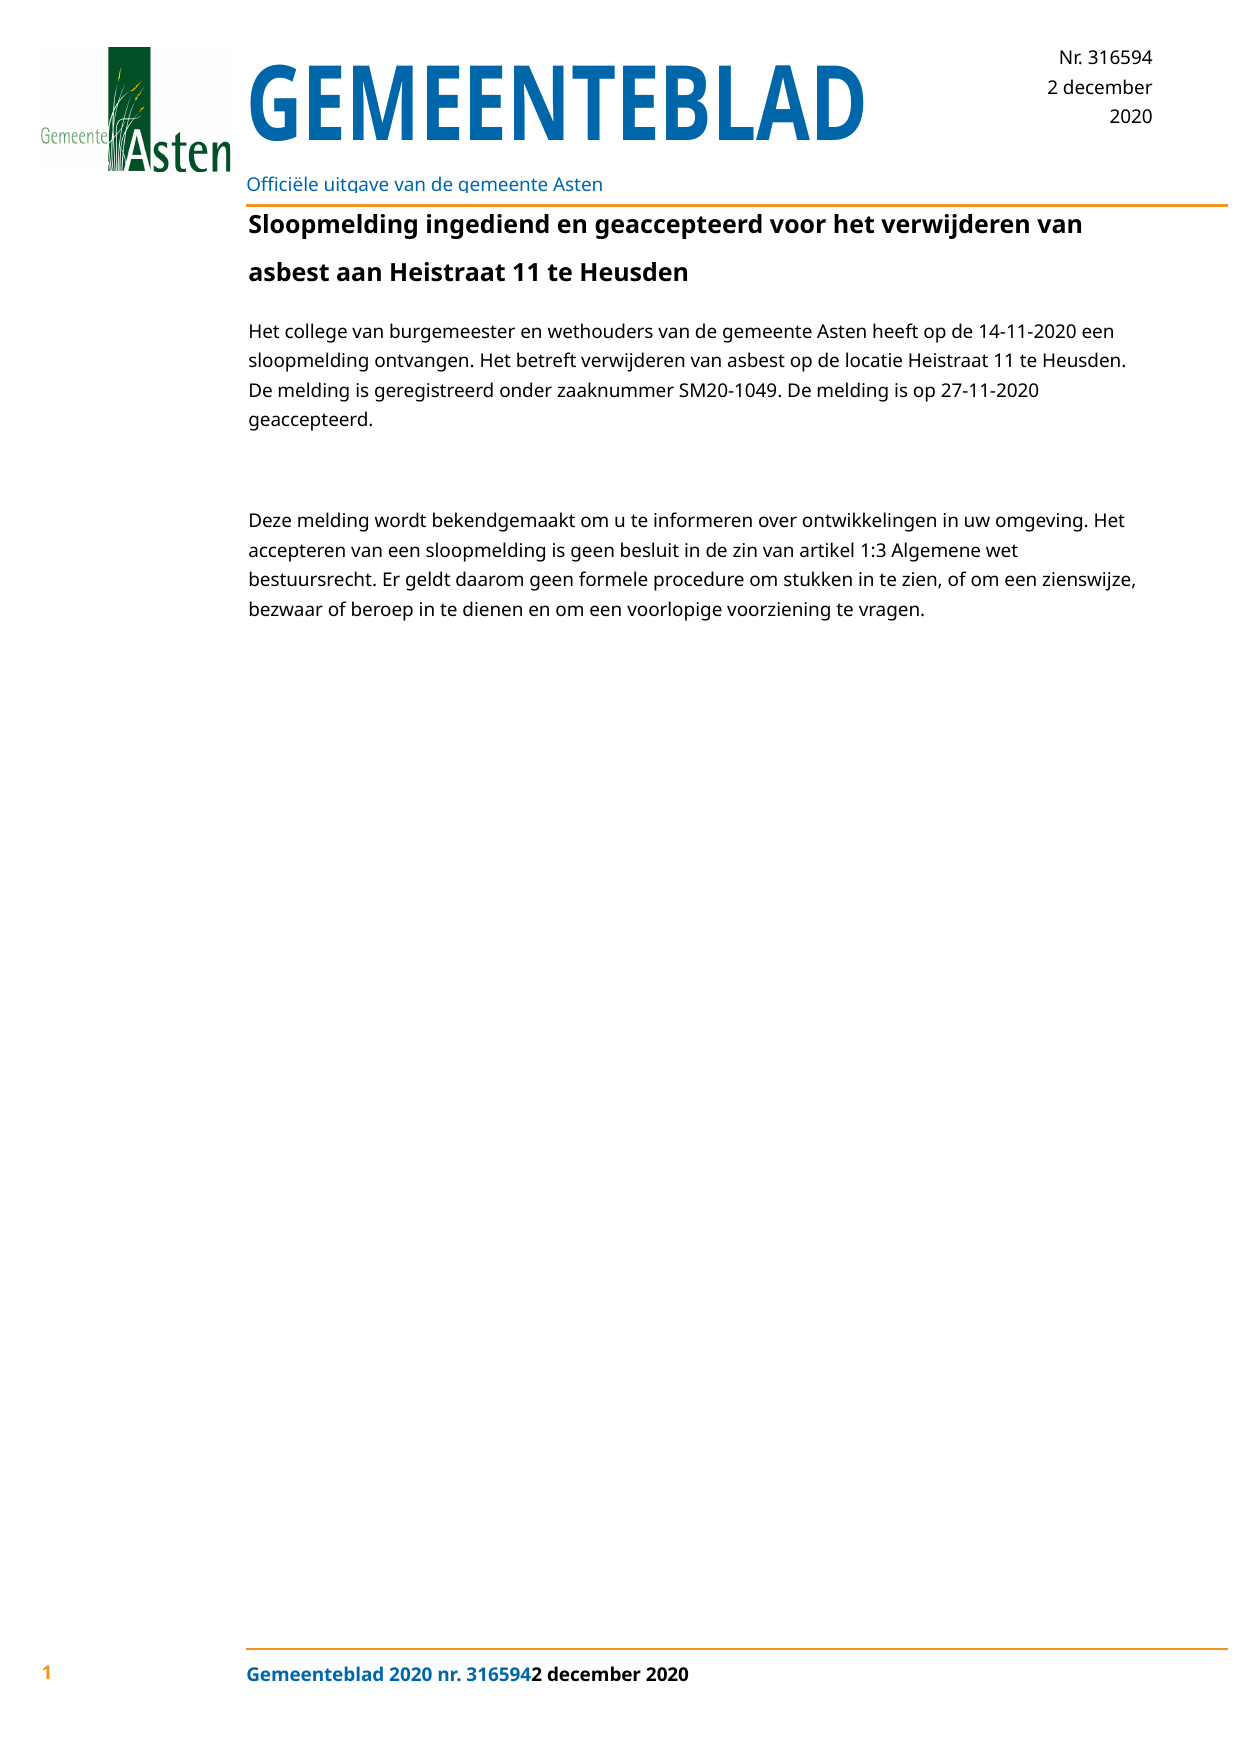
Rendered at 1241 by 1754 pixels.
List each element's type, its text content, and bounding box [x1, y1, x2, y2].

text Deze melding wordt bekendgemaakt om u te informeren over ontwikkelingen in uw omgeving. Het accepteren van een sloopmelding is geen besluit in de zin van artikel 1:3 Algemene wet bestuursrecht. Er geldt daarom geen formele procedure om stukken in te zien, of om een zienswijze, bezwaar of beroep in te dienen en om een voorlopige voorziening te vragen. [248, 507, 1152, 622]
text Het college van burgemeester en wethouders van de gemeente Asten heeft op de 14-11-2020 een sloopmelding ontvangen. Het betreft verwijderen van asbest op de locatie Heistraat 11 te Heusden. De melding is geregistreerd onder zaaknummer SM20-1049. De melding is op 27-11-2020 geaccepteerd. [248, 318, 1152, 432]
picture [41, 47, 231, 172]
text Sloopmelding ingediend en geaccepteerd voor het verwijderen van asbest aan Heistraat 11 te Heusden [248, 207, 1152, 288]
